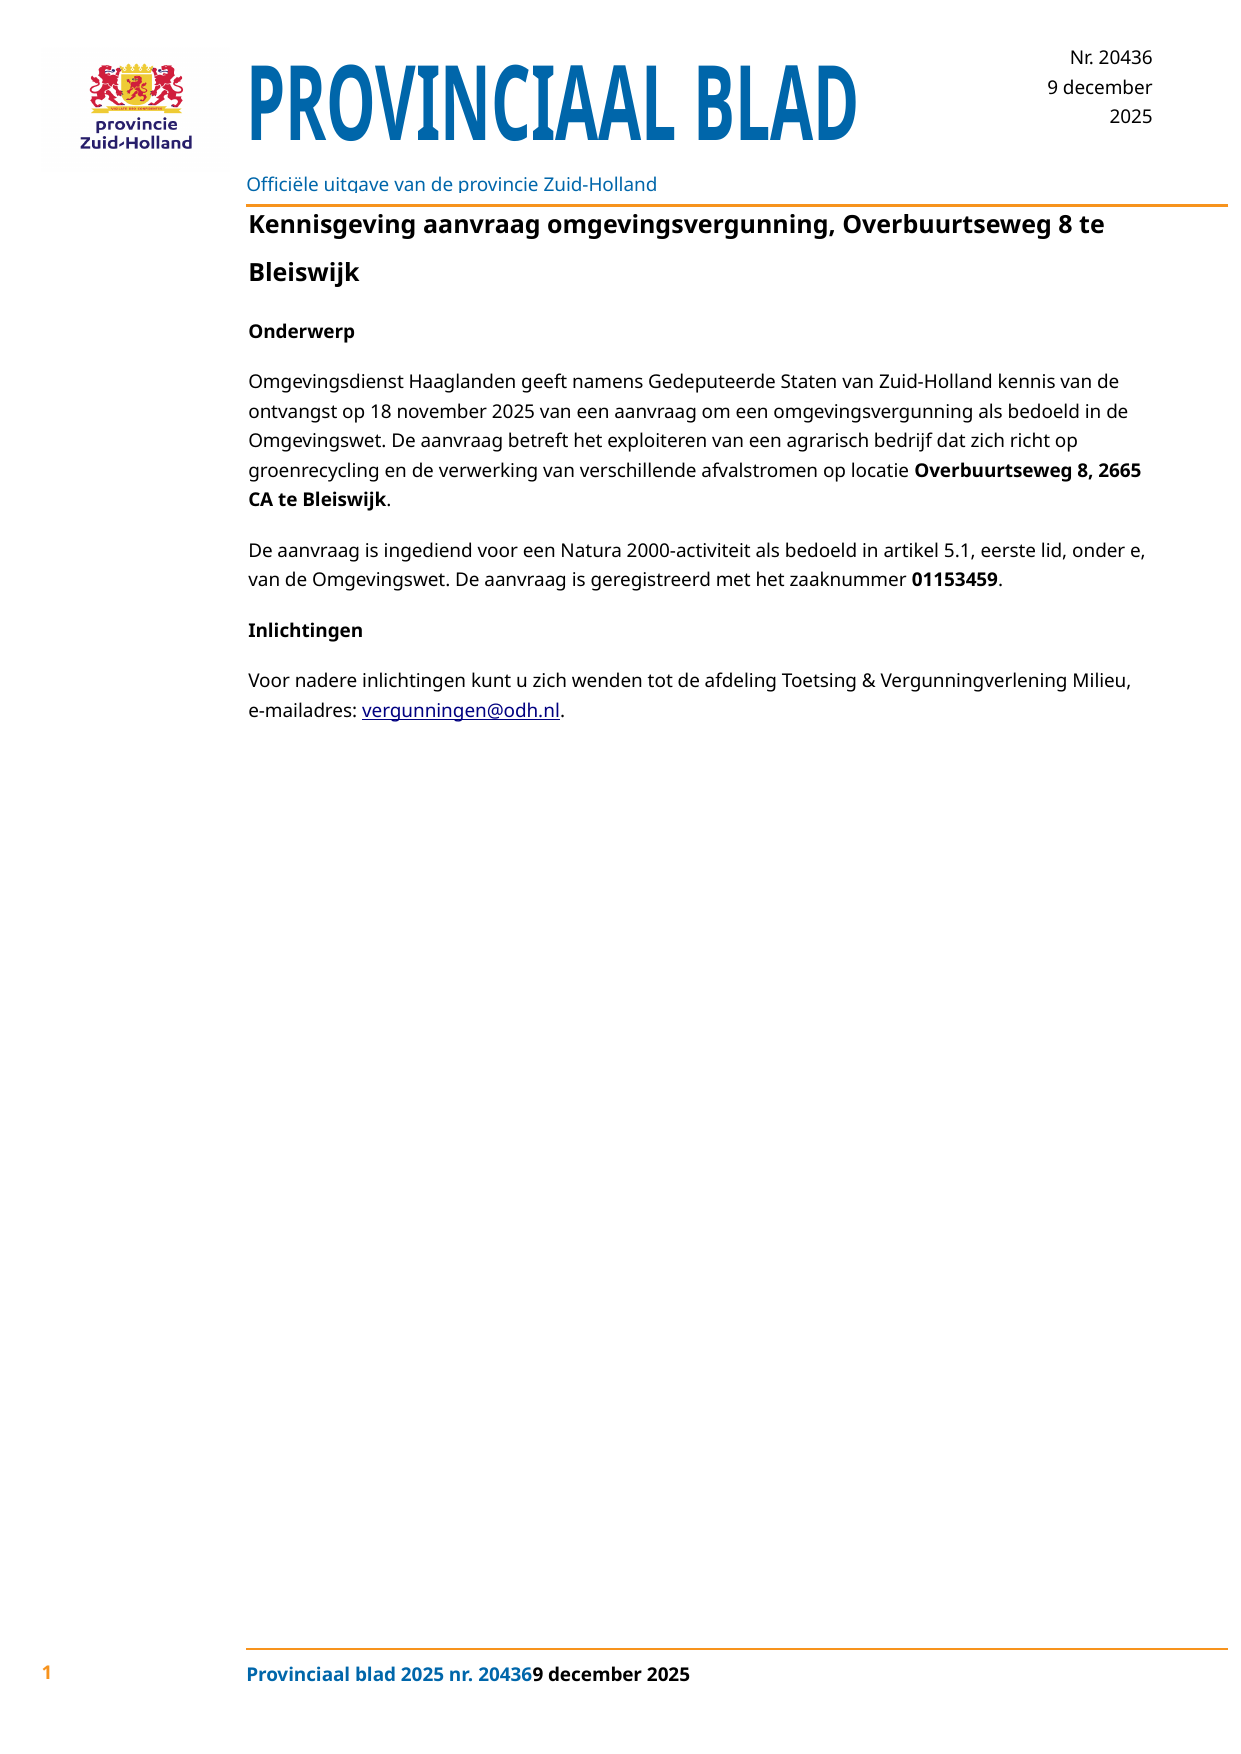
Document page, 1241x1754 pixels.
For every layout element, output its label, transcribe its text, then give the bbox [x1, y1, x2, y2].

text Inlichtingen [248, 617, 1152, 643]
text Voor nadere inlichtingen kunt u zich wenden tot de afdeling Toetsing & Vergunningverlening Milieu, e-mailadres: vergunningen@odh.nl. [248, 667, 1152, 723]
picture [41, 47, 231, 172]
text Omgevingsdienst Haaglanden geeft namens Gedeputeerde Staten van Zuid-Holland kennis van de ontvangst op 18 november 2025 van een aanvraag om een omgevingsvergunning als bedoeld in de Omgevingswet. De aanvraag betreft het exploiteren van een agrarisch bedrijf dat zich richt op groenrecycling en de verwerking van verschillende afvalstromen op locatie Overbuurtseweg 8, 2665 CA te Bleiswijk. [248, 368, 1152, 512]
text Onderwerp [248, 318, 1152, 344]
text Kennisgeving aanvraag omgevingsvergunning, Overbuurtseweg 8 te Bleiswijk [248, 207, 1152, 288]
text De aanvraag is ingediend voor een Natura 2000-activiteit als bedoeld in artikel 5.1, eerste lid, onder e, van de Omgevingswet. De aanvraag is geregistreerd met het zaaknummer 01153459. [248, 537, 1152, 592]
